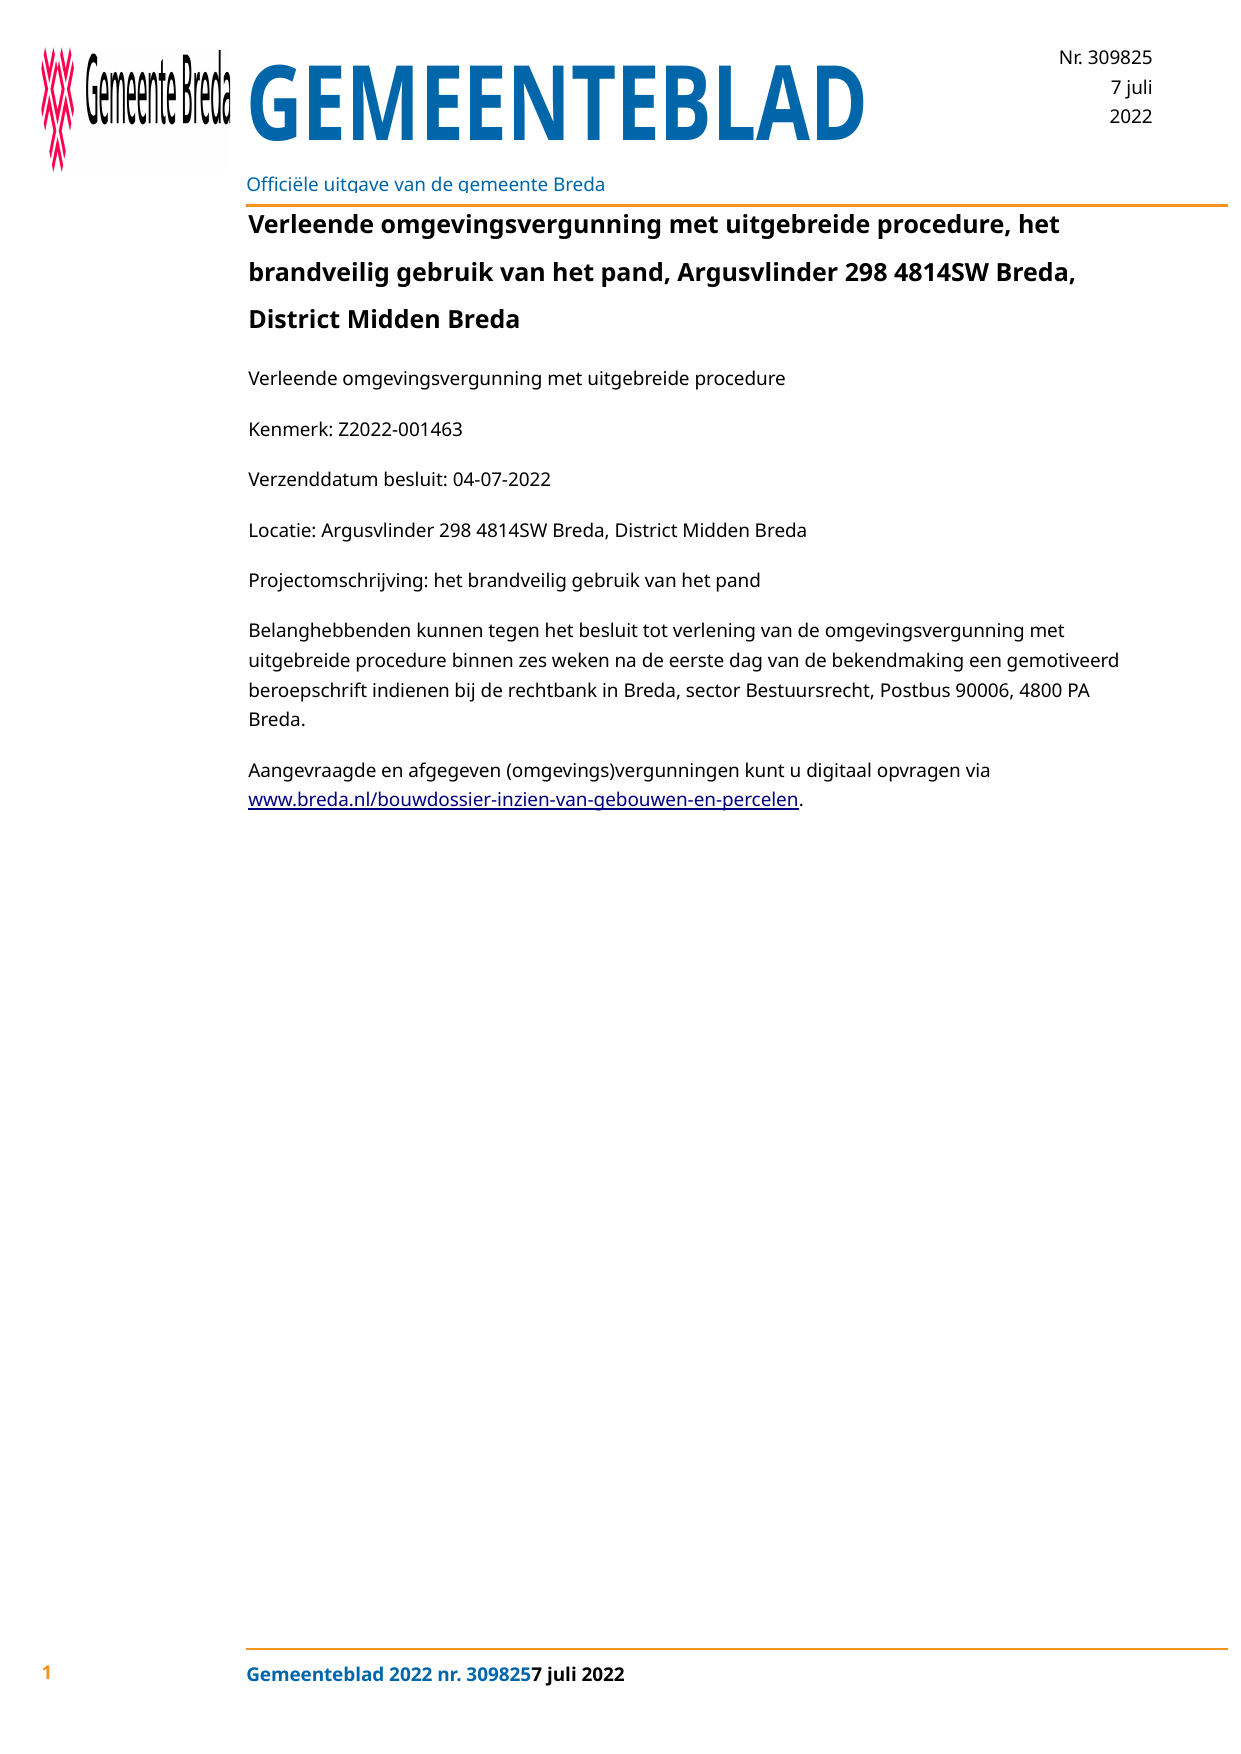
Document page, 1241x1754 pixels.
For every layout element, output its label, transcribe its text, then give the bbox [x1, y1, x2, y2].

text Verleende omgevingsvergunning met uitgebreide procedure [248, 366, 1152, 391]
text Aangevraagde en afgegeven (omgevings)vergunningen kunt u digitaal opvragen via www.breda.nl/bouwdossier-inzien-van-gebouwen-en-percelen. [248, 757, 1152, 812]
text Locatie: Argusvlinder 298 4814SW Breda, District Midden Breda [248, 517, 1152, 542]
text Belanghebbenden kunnen tegen het besluit tot verlening van de omgevingsvergunning met uitgebreide procedure binnen zes weken na de eerste dag van de bekendmaking een gemotiveerd beroepschrift indienen bij de rechtbank in Breda, sector Bestuursrecht, Postbus 90006, 4800 PA Breda. [248, 618, 1152, 732]
picture [41, 47, 231, 172]
text Projectomschrijving: het brandveilig gebruik van het pand [248, 567, 1152, 593]
text Verzenddatum besluit: 04-07-2022 [248, 466, 1152, 492]
text Verleende omgevingsvergunning met uitgebreide procedure, het brandveilig gebruik van het pand, Argusvlinder 298 4814SW Breda, District Midden Breda [248, 207, 1152, 336]
text Kenmerk: Z2022-001463 [248, 416, 1152, 442]
